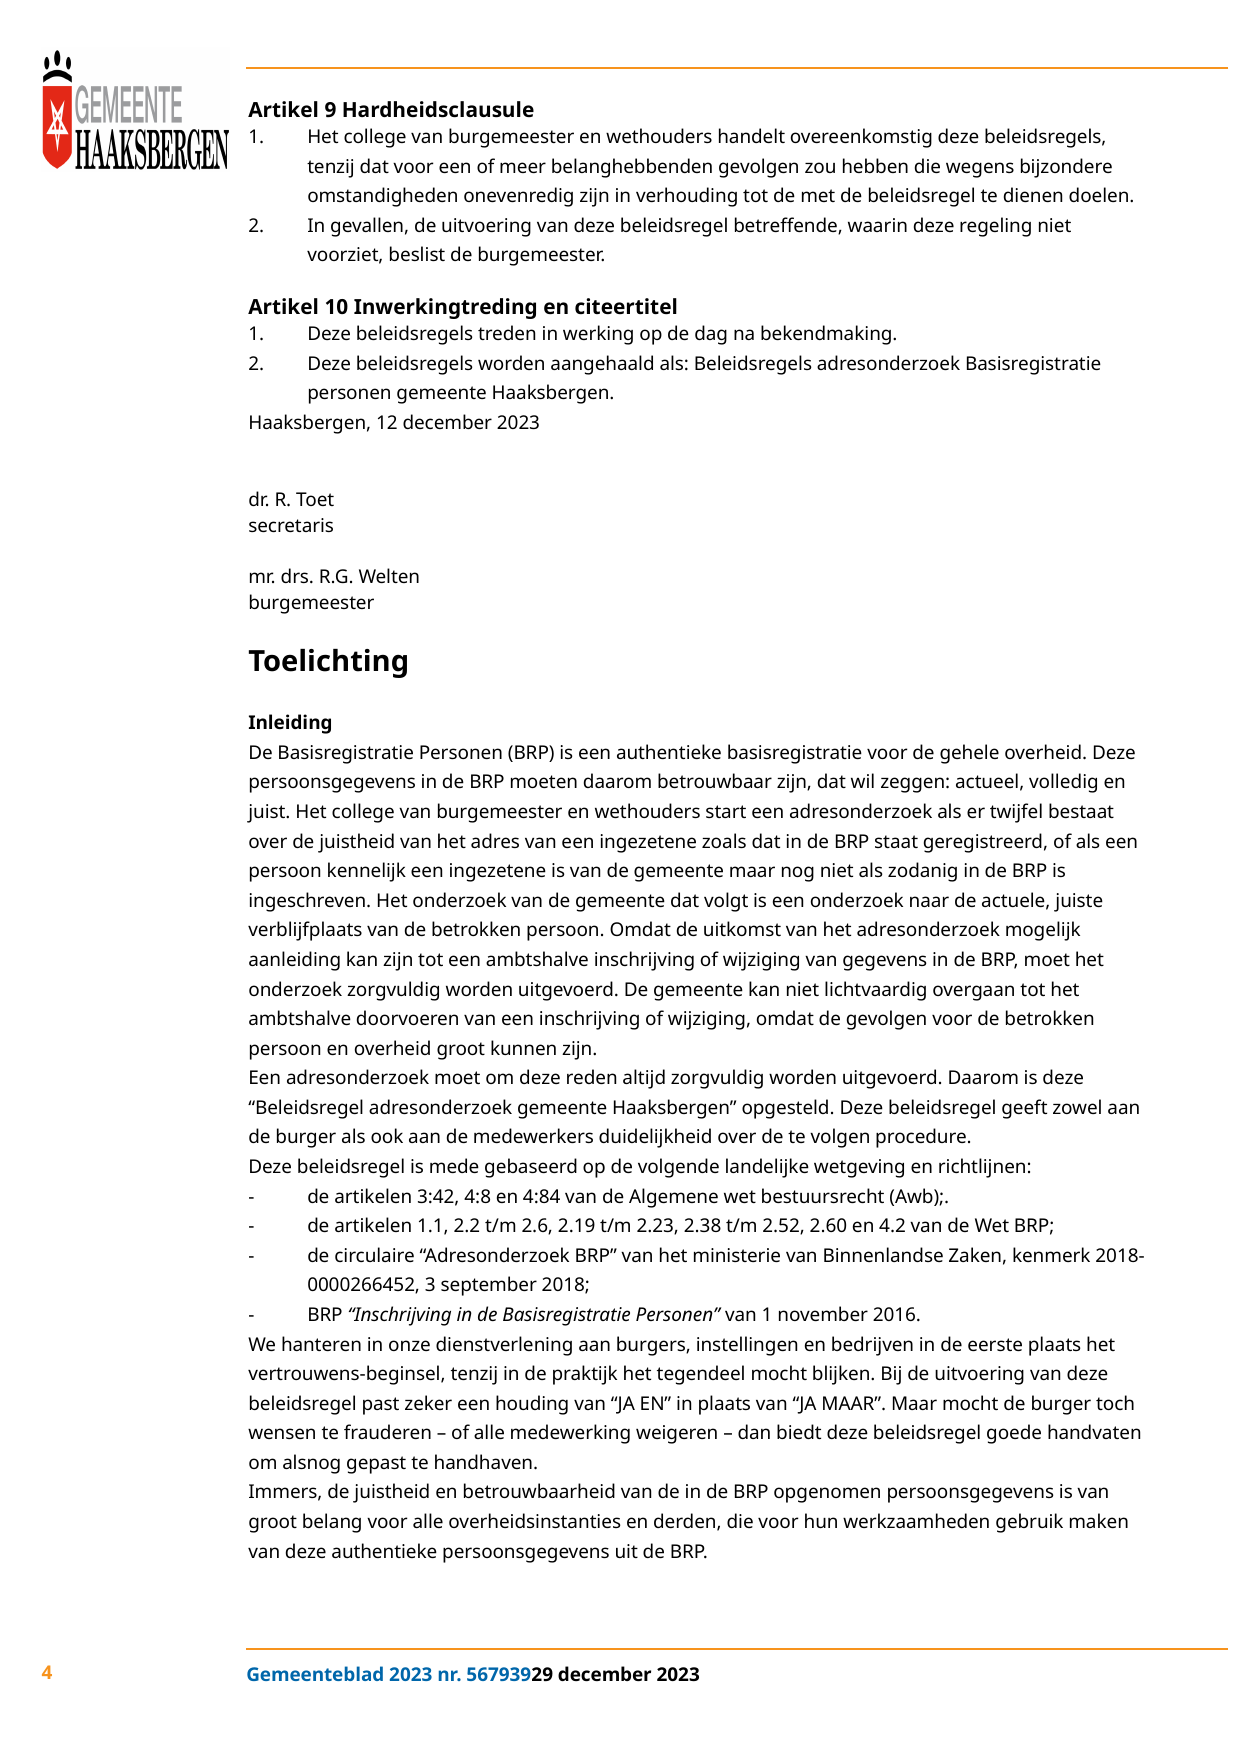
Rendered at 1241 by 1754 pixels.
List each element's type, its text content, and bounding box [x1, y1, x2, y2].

list Deze beleidsregels worden aangehaald als: Beleidsregels adresonderzoek Basisregistratie personen gemeente Haaksbergen. [248, 350, 1152, 405]
text Artikel 9 Hardheidsclausule [248, 95, 1152, 123]
text We hanteren in onze dienstverlening aan burgers, instellingen en bedrijven in de eerste plaats het vertrouwens-beginsel, tenzij in de praktijk het tegendeel mocht blijken. Bij de uitvoering van deze beleidsregel past zeker een houding van “JA EN” in plaats van “JA MAAR”. Maar mocht de burger toch wensen te frauderen – of alle medewerking weigeren – dan biedt deze beleidsregel goede handvaten om alsnog gepast te handhaven. [248, 1331, 1152, 1475]
text dr. R. Toet [248, 486, 1152, 512]
list de circulaire “Adresonderzoek BRP” van het ministerie van Binnenlandse Zaken, kenmerk 2018-0000266452, 3 september 2018; [248, 1242, 1152, 1297]
list de artikelen 1.1, 2.2 t/m 2.6, 2.19 t/m 2.23, 2.38 t/m 2.52, 2.60 en 4.2 van de Wet BRP; [248, 1212, 1152, 1238]
text Haaksbergen, 12 december 2023 [248, 409, 1152, 435]
list In gevallen, de uitvoering van deze beleidsregel betreffende, waarin deze regeling niet voorziet, beslist de burgemeester. [248, 212, 1152, 267]
picture [41, 47, 231, 172]
text Een adresonderzoek moet om deze reden altijd zorgvuldig worden uitgevoerd. Daarom is deze “Beleidsregel adresonderzoek gemeente Haaksbergen” opgesteld. Deze beleidsregel geeft zowel aan de burger als ook aan de medewerkers duidelijkheid over de te volgen procedure. [248, 1064, 1152, 1149]
text secretaris [248, 512, 1152, 538]
text Artikel 10 Inwerkingtreding en citeertitel [248, 292, 1152, 320]
text mr. drs. R.G. Welten [248, 563, 1152, 589]
text Inleiding [248, 709, 1152, 735]
list BRP “Inschrijving in de Basisregistratie Personen” van 1 november 2016. [248, 1301, 1152, 1327]
list Deze beleidsregels treden in werking op de dag na bekendmaking. [248, 320, 1152, 346]
list Het college van burgemeester en wethouders handelt overeenkomstig deze beleidsregels, tenzij dat voor een of meer belanghebbenden gevolgen zou hebben die wegens bijzondere omstandigheden onevenredig zijn in verhouding tot de met de beleidsregel te dienen doelen. [248, 123, 1152, 208]
text De Basisregistratie Personen (BRP) is een authentieke basisregistratie voor de gehele overheid. Deze persoonsgegevens in de BRP moeten daarom betrouwbaar zijn, dat wil zeggen: actueel, volledig en juist. Het college van burgemeester en wethouders start een adresonderzoek als er twijfel bestaat over de juistheid van het adres van een ingezetene zoals dat in de BRP staat geregistreerd, of als een persoon kennelijk een ingezetene is van de gemeente maar nog niet als zodanig in de BRP is ingeschreven. Het onderzoek van de gemeente dat volgt is een onderzoek naar de actuele, juiste verblijfplaats van de betrokken persoon. Omdat de uitkomst van het adresonderzoek mogelijk aanleiding kan zijn tot een ambtshalve inschrijving of wijziging van gegevens in de BRP, moet het onderzoek zorgvuldig worden uitgevoerd. De gemeente kan niet lichtvaardig overgaan tot het ambtshalve doorvoeren van een inschrijving of wijziging, omdat de gevolgen voor de betrokken persoon en overheid groot kunnen zijn. [248, 739, 1152, 1061]
text Deze beleidsregel is mede gebaseerd op de volgende landelijke wetgeving en richtlijnen: [248, 1153, 1152, 1179]
text burgemeester [248, 589, 1152, 615]
text Toelichting [248, 641, 1152, 680]
list de artikelen 3:42, 4:8 en 4:84 van de Algemene wet bestuursrecht (Awb);. [248, 1183, 1152, 1209]
text Immers, de juistheid en betrouwbaarheid van de in de BRP opgenomen persoonsgegevens is van groot belang voor alle overheidsinstanties en derden, die voor hun werkzaamheden gebruik maken van deze authentieke persoonsgegevens uit de BRP. [248, 1479, 1152, 1564]
